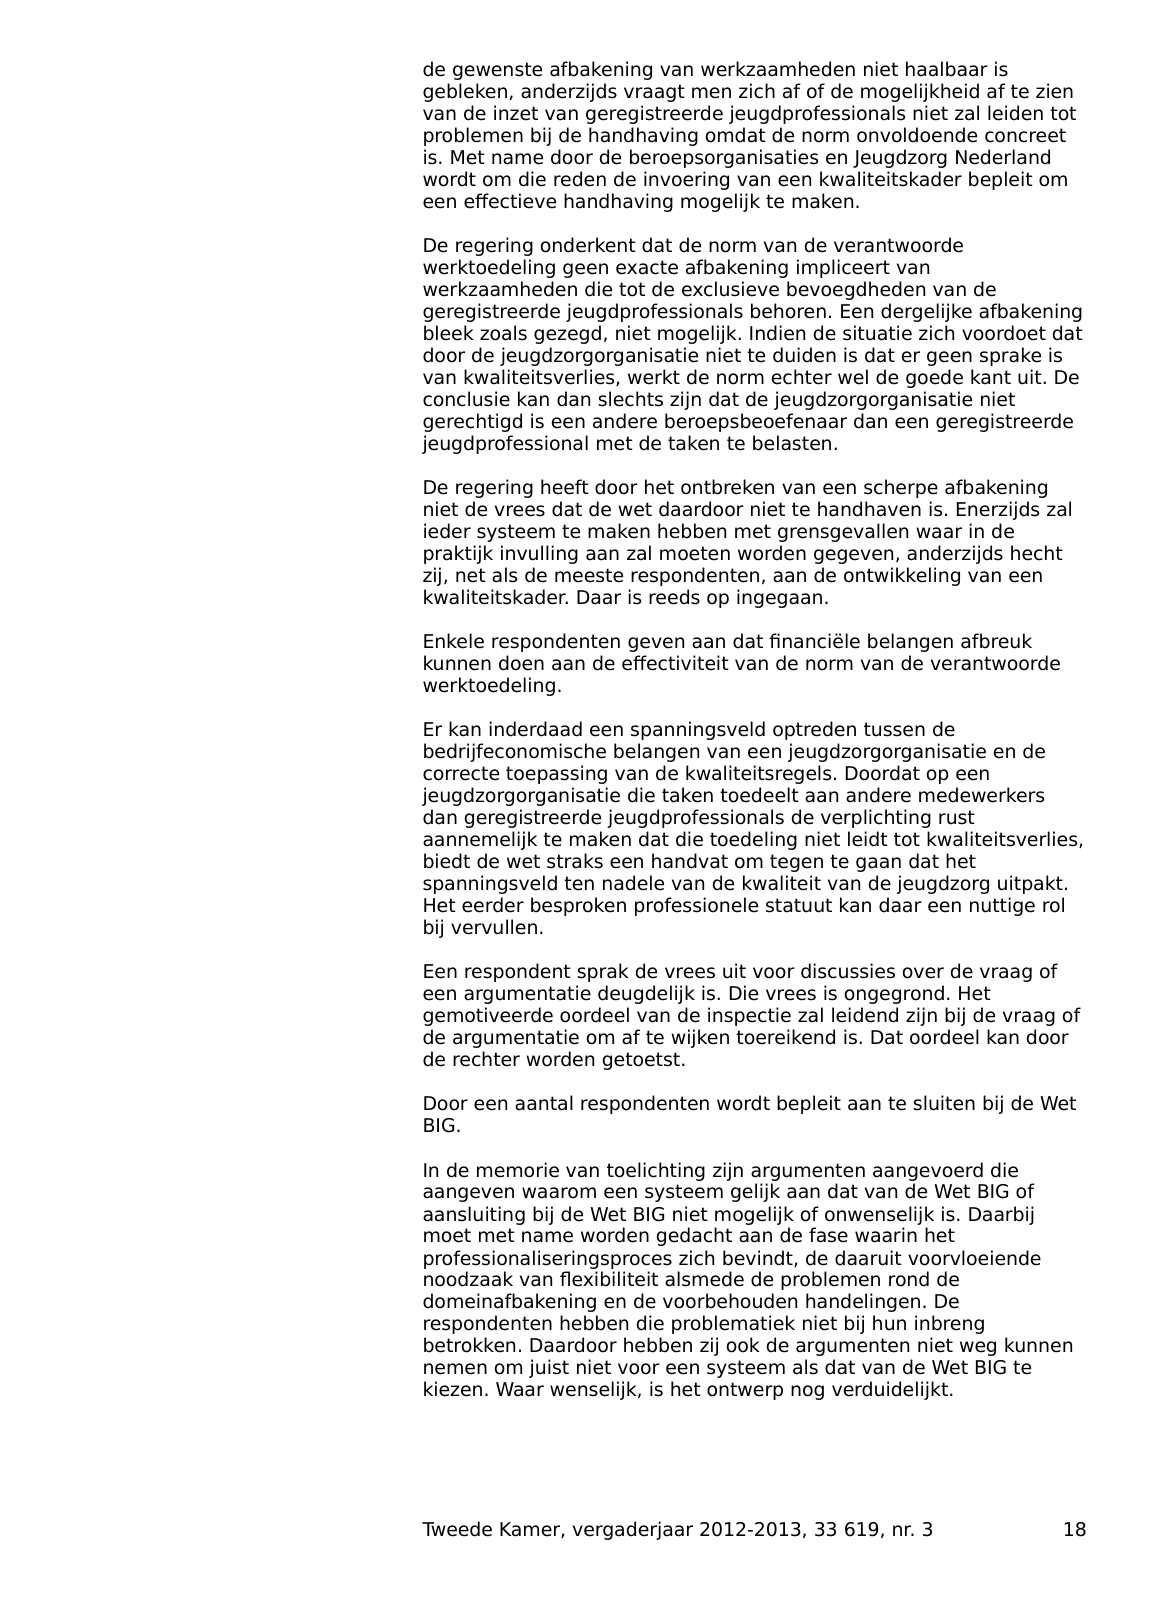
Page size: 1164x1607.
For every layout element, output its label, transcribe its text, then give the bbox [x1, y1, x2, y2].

text Een respondent sprak de vrees uit voor discussies over de vraag of een argumentatie deugdelijk is. Die vrees is ongegrond. Het gemotiveerde oordeel van de inspectie zal leidend zijn bij de vraag of de argumentatie om af te wijken toereikend is. Dat oordeel kan door de rechter worden getoetst. [422, 961, 1087, 1071]
text Enkele respondenten geven aan dat financiële belangen afbreuk kunnen doen aan de effectiviteit van de norm van de verantwoorde werktoedeling. [422, 631, 1087, 697]
text de gewenste afbakening van werkzaamheden niet haalbaar is gebleken, anderzijds vraagt men zich af of de mogelijkheid af te zien van de inzet van geregistreerde jeugdprofessionals niet zal leiden tot problemen bij de handhaving omdat de norm onvoldoende concreet is. Met name door de beroepsorganisaties en Jeugdzorg Nederland wordt om die reden de invoering van een kwaliteitskader bepleit om een effectieve handhaving mogelijk te maken. [422, 59, 1087, 213]
text De regering onderkent dat de norm van de verantwoorde werktoedeling geen exacte afbakening impliceert van werkzaamheden die tot de exclusieve bevoegdheden van de geregistreerde jeugdprofessionals behoren. Een dergelijke afbakening bleek zoals gezegd, niet mogelijk. Indien de situatie zich voordoet dat door de jeugdzorgorganisatie niet te duiden is dat er geen sprake is van kwaliteitsverlies, werkt de norm echter wel de goede kant uit. De conclusie kan dan slechts zijn dat de jeugdzorgorganisatie niet gerechtigd is een andere beroepsbeoefenaar dan een geregistreerde jeugdprofessional met de taken te belasten. [422, 235, 1087, 455]
text De regering heeft door het ontbreken van een scherpe afbakening niet de vrees dat de wet daardoor niet te handhaven is. Enerzijds zal ieder systeem te maken hebben met grensgevallen waar in de praktijk invulling aan zal moeten worden gegeven, anderzijds hecht zij, net als de meeste respondenten, aan de ontwikkeling van een kwaliteitskader. Daar is reeds op ingegaan. [422, 477, 1087, 609]
text Door een aantal respondenten wordt bepleit aan te sluiten bij de Wet BIG. [422, 1093, 1087, 1137]
text Er kan inderdaad een spanningsveld optreden tussen de bedrijfeconomische belangen van een jeugdzorgorganisatie en de correcte toepassing van de kwaliteitsregels. Doordat op een jeugdzorgorganisatie die taken toedeelt aan andere medewerkers dan geregistreerde jeugdprofessionals de verplichting rust aannemelijk te maken dat die toedeling niet leidt tot kwaliteitsverlies, biedt de wet straks een handvat om tegen te gaan dat het spanningsveld ten nadele van de kwaliteit van de jeugdzorg uitpakt. Het eerder besproken professionele statuut kan daar een nuttige rol bij vervullen. [422, 719, 1087, 939]
text In de memorie van toelichting zijn argumenten aangevoerd die aangeven waarom een systeem gelijk aan dat van de Wet BIG of aansluiting bij de Wet BIG niet mogelijk of onwenselijk is. Daarbij moet met name worden gedacht aan de fase waarin het professionaliseringsproces zich bevindt, de daaruit voorvloeiende noodzaak van flexibiliteit alsmede de problemen rond de domeinafbakening en de voorbehouden handelingen. De respondenten hebben die problematiek niet bij hun inbreng betrokken. Daardoor hebben zij ook de argumenten niet weg kunnen nemen om juist niet voor een systeem als dat van de Wet BIG te kiezen. Waar wenselijk, is het ontwerp nog verduidelijkt. [422, 1159, 1087, 1401]
